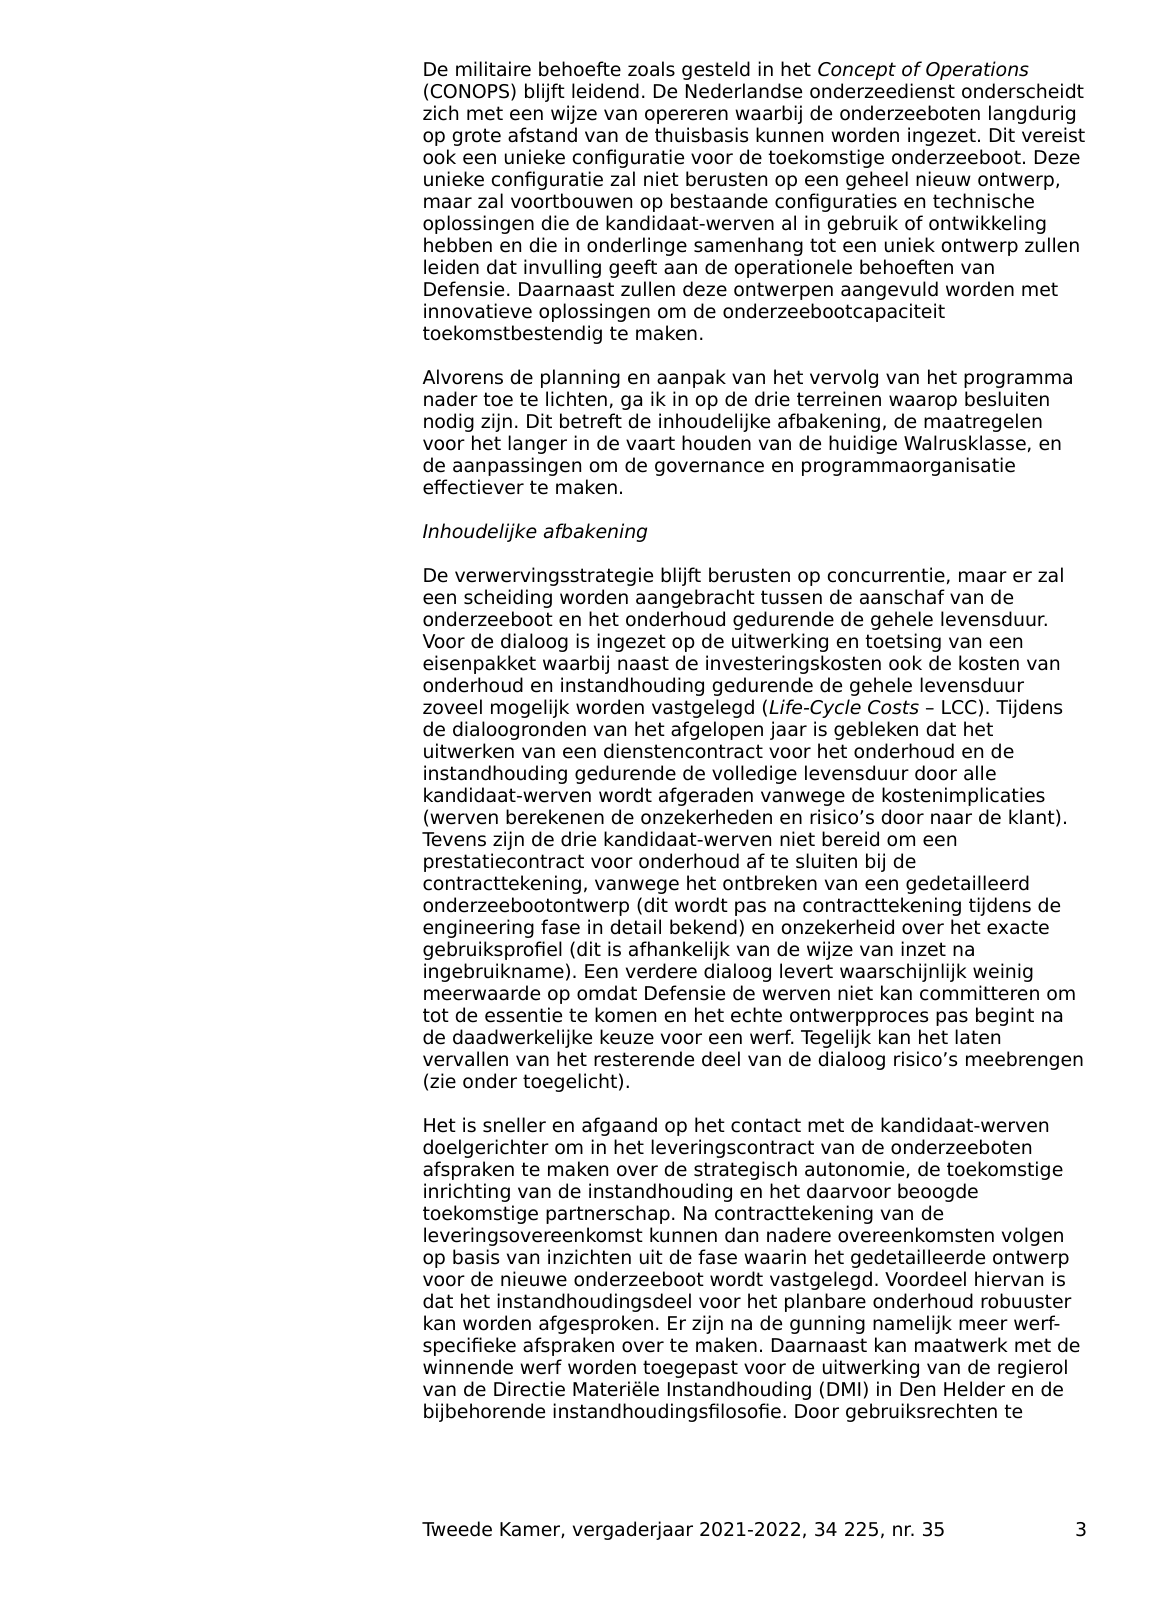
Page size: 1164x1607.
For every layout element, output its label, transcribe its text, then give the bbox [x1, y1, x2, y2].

text De verwervingsstrategie blijft berusten op concurrentie, maar er zal een scheiding worden aangebracht tussen de aanschaf van de onderzeeboot en het onderhoud gedurende de gehele levensduur. Voor de dialoog is ingezet op de uitwerking en toetsing van een eisenpakket waarbij naast de investeringskosten ook de kosten van onderhoud en instandhouding gedurende de gehele levensduur zoveel mogelijk worden vastgelegd (Life-Cycle Costs – LCC). Tijdens de dialoogronden van het afgelopen jaar is gebleken dat het uitwerken van een dienstencontract voor het onderhoud en de instandhouding gedurende de volledige levensduur door alle kandidaat-werven wordt afgeraden vanwege de kostenimplicaties (werven berekenen de onzekerheden en risico’s door naar de klant). Tevens zijn de drie kandidaat-werven niet bereid om een prestatiecontract voor onderhoud af te sluiten bij de contracttekening, vanwege het ontbreken van een gedetailleerd onderzeebootontwerp (dit wordt pas na contracttekening tijdens de engineering fase in detail bekend) en onzekerheid over het exacte gebruiksprofiel (dit is afhankelijk van de wijze van inzet na ingebruikname). Een verdere dialoog levert waarschijnlijk weinig meerwaarde op omdat Defensie de werven niet kan committeren om tot de essentie te komen en het echte ontwerpproces pas begint na de daadwerkelijke keuze voor een werf. Tegelijk kan het laten vervallen van het resterende deel van de dialoog risico’s meebrengen (zie onder toegelicht). [422, 565, 1087, 1093]
text De militaire behoefte zoals gesteld in het Concept of Operations (CONOPS) blijft leidend. De Nederlandse onderzeedienst onderscheidt zich met een wijze van opereren waarbij de onderzeeboten langdurig op grote afstand van de thuisbasis kunnen worden ingezet. Dit vereist ook een unieke configuratie voor de toekomstige onderzeeboot. Deze unieke configuratie zal niet berusten op een geheel nieuw ontwerp, maar zal voortbouwen op bestaande configuraties en technische oplossingen die de kandidaat-werven al in gebruik of ontwikkeling hebben en die in onderlinge samenhang tot een uniek ontwerp zullen leiden dat invulling geeft aan de operationele behoeften van Defensie. Daarnaast zullen deze ontwerpen aangevuld worden met innovatieve oplossingen om de onderzeebootcapaciteit toekomstbestendig te maken. [422, 59, 1087, 345]
subtitle Inhoudelijke afbakening [422, 521, 1087, 543]
text Het is sneller en afgaand op het contact met de kandidaat-werven doelgerichter om in het leveringscontract van de onderzeeboten afspraken te maken over de strategisch autonomie, de toekomstige inrichting van de instandhouding en het daarvoor beoogde toekomstige partnerschap. Na contracttekening van de leveringsovereenkomst kunnen dan nadere overeenkomsten volgen op basis van inzichten uit de fase waarin het gedetailleerde ontwerp voor de nieuwe onderzeeboot wordt vastgelegd. Voordeel hiervan is dat het instandhoudingsdeel voor het planbare onderhoud robuuster kan worden afgesproken. Er zijn na de gunning namelijk meer werf-specifieke afspraken over te maken. Daarnaast kan maatwerk met de winnende werf worden toegepast voor de uitwerking van de regierol van de Directie Materiële Instandhouding (DMI) in Den Helder en de bijbehorende instandhoudingsfilosofie. Door gebruiksrechten te [422, 1115, 1087, 1423]
text Alvorens de planning en aanpak van het vervolg van het programma nader toe te lichten, ga ik in op de drie terreinen waarop besluiten nodig zijn. Dit betreft de inhoudelijke afbakening, de maatregelen voor het langer in de vaart houden van de huidige Walrusklasse, en de aanpassingen om de governance en programmaorganisatie effectiever te maken. [422, 367, 1087, 499]
